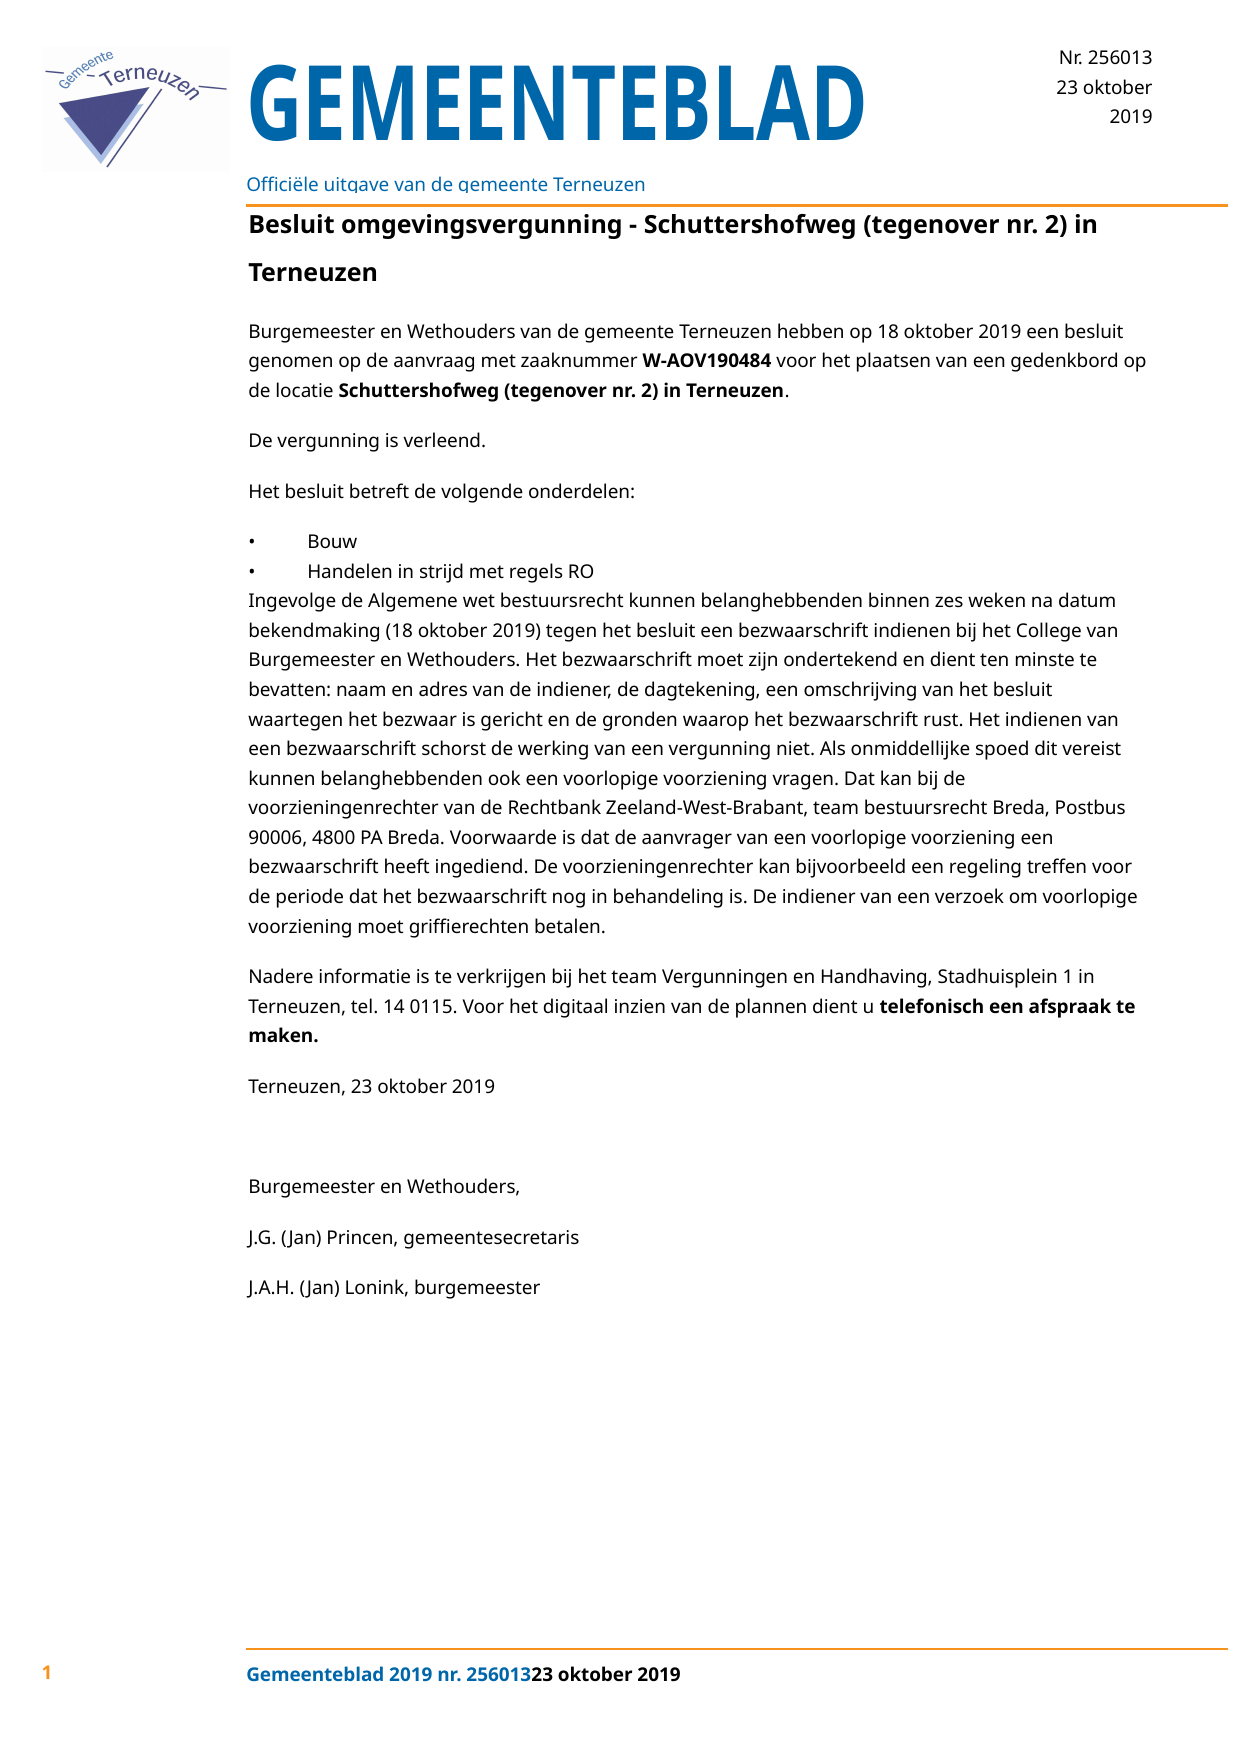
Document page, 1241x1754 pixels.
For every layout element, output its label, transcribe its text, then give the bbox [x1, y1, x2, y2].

text De vergunning is verleend. [248, 427, 1152, 453]
list Handelen in strijd met regels RO [248, 558, 1152, 584]
list Bouw [248, 528, 1152, 554]
text Burgemeester en Wethouders van de gemeente Terneuzen hebben op 18 oktober 2019 een besluit genomen op de aanvraag met zaaknummer W-AOV190484 voor het plaatsen van een gedenkbord op de locatie Schuttershofweg (tegenover nr. 2) in Terneuzen. [248, 318, 1152, 403]
text Nadere informatie is te verkrijgen bij het team Vergunningen en Handhaving, Stadhuisplein 1 in Terneuzen, tel. 14 0115. Voor het digitaal inzien van de plannen dient u telefonisch een afspraak te maken. [248, 963, 1152, 1048]
picture [41, 47, 231, 172]
text J.G. (Jan) Princen, gemeentesecretaris [248, 1224, 1152, 1250]
text Het besluit betreft de volgende onderdelen: [248, 478, 1152, 504]
text Burgemeester en Wethouders, [248, 1174, 1152, 1199]
text Terneuzen, 23 oktober 2019 [248, 1073, 1152, 1099]
text Ingevolge de Algemene wet bestuursrecht kunnen belanghebbenden binnen zes weken na datum bekendmaking (18 oktober 2019) tegen het besluit een bezwaarschrift indienen bij het College van Burgemeester en Wethouders. Het bezwaarschrift moet zijn ondertekend en dient ten minste te bevatten: naam en adres van de indiener, de dagtekening, een omschrijving van het besluit waartegen het bezwaar is gericht en de gronden waarop het bezwaarschrift rust. Het indienen van een bezwaarschrift schorst de werking van een vergunning niet. Als onmiddellijke spoed dit vereist kunnen belanghebbenden ook een voorlopige voorziening vragen. Dat kan bij de voorzieningenrechter van de Rechtbank Zeeland-West-Brabant, team bestuursrecht Breda, Postbus 90006, 4800 PA Breda. Voorwaarde is dat de aanvrager van een voorlopige voorziening een bezwaarschrift heeft ingediend. De voorzieningenrechter kan bijvoorbeeld een regeling treffen voor de periode dat het bezwaarschrift nog in behandeling is. De indiener van een verzoek om voorlopige voorziening moet griffierechten betalen. [248, 587, 1152, 939]
text J.A.H. (Jan) Lonink, burgemeester [248, 1274, 1152, 1300]
text Besluit omgevingsvergunning - Schuttershofweg (tegenover nr. 2) in Terneuzen [248, 207, 1152, 288]
